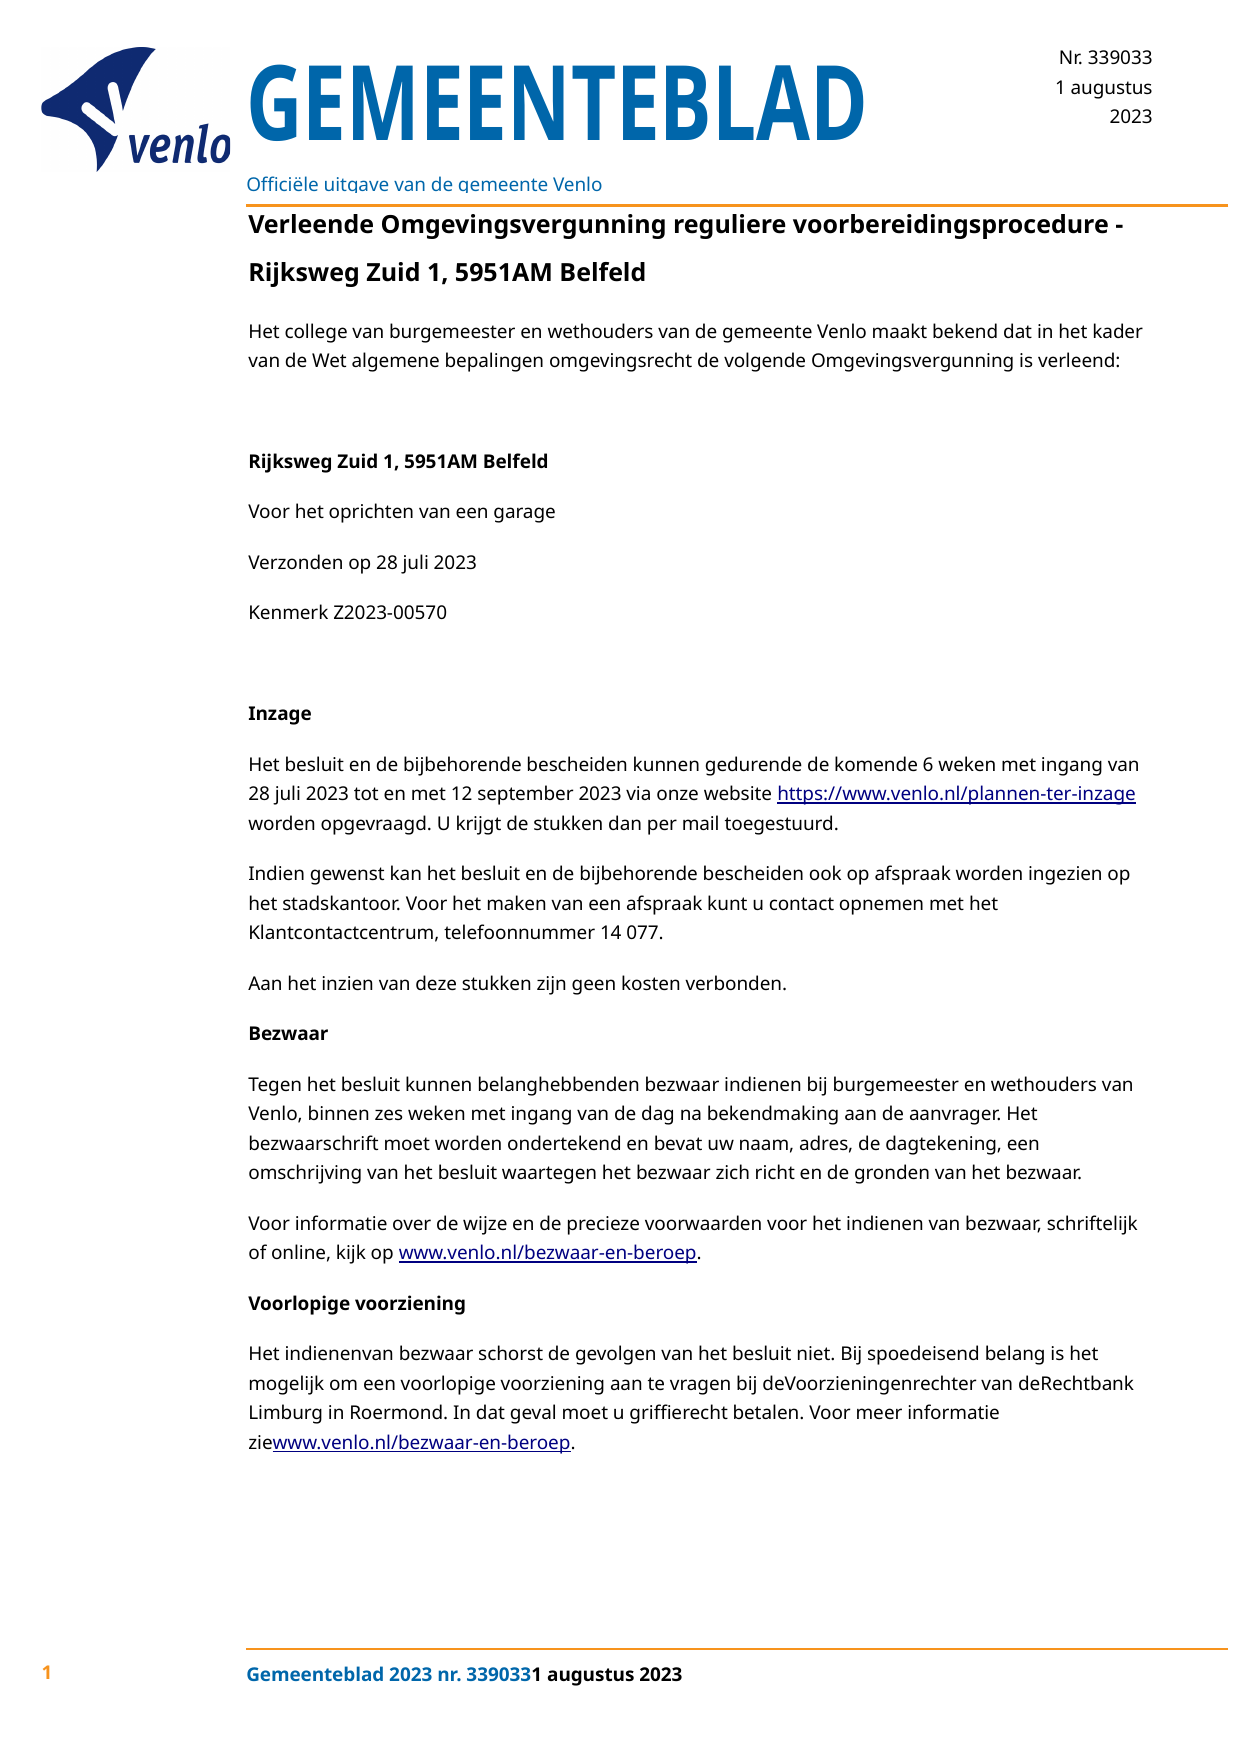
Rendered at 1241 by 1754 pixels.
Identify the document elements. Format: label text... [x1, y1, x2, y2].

text Rijksweg Zuid 1, 5951AM Belfeld [248, 448, 1152, 474]
text Voorlopige voorziening [248, 1290, 1152, 1316]
text Inzage [248, 700, 1152, 726]
text Voor informatie over de wijze en de precieze voorwaarden voor het indienen van bezwaar, schriftelijk of online, kijk op www.venlo.nl/bezwaar-en-beroep. [248, 1210, 1152, 1265]
text Het college van burgemeester en wethouders van de gemeente Venlo maakt bekend dat in het kader van de Wet algemene bepalingen omgevingsrecht de volgende Omgevingsvergunning is verleend: [248, 318, 1152, 373]
text Verzonden op 28 juli 2023 [248, 549, 1152, 575]
text Indien gewenst kan het besluit en de bijbehorende bescheiden ook op afspraak worden ingezien op het stadskantoor. Voor het maken van een afspraak kunt u contact opnemen met het Klantcontactcentrum, telefoonnummer 14 077. [248, 860, 1152, 945]
text Aan het inzien van deze stukken zijn geen kosten verbonden. [248, 970, 1152, 996]
text Kenmerk Z2023-00570 [248, 599, 1152, 625]
text Tegen het besluit kunnen belanghebbenden bezwaar indienen bij burgemeester en wethouders van Venlo, binnen zes weken met ingang van de dag na bekendmaking aan de aanvrager. Het bezwaarschrift moet worden ondertekend en bevat uw naam, adres, de dagtekening, een omschrijving van het besluit waartegen het bezwaar zich richt en de gronden van het bezwaar. [248, 1071, 1152, 1185]
text Het besluit en de bijbehorende bescheiden kunnen gedurende de komende 6 weken met ingang van 28 juli 2023 tot en met 12 september 2023 via onze website https://www.venlo.nl/plannen-ter-inzage worden opgevraagd. U krijgt de stukken dan per mail toegestuurd. [248, 751, 1152, 836]
text Het indienenvan bezwaar schorst de gevolgen van het besluit niet. Bij spoedeisend belang is het mogelijk om een voorlopige voorziening aan te vragen bij deVoorzieningenrechter van deRechtbank Limburg in Roermond. In dat geval moet u griffierecht betalen. Voor meer informatie ziewww.venlo.nl/bezwaar-en-beroep. [248, 1340, 1152, 1455]
text Voor het oprichten van een garage [248, 499, 1152, 524]
text Verleende Omgevingsvergunning reguliere voorbereidingsprocedure - Rijksweg Zuid 1, 5951AM Belfeld [248, 207, 1152, 288]
text Bezwaar [248, 1020, 1152, 1046]
picture [41, 47, 231, 172]
